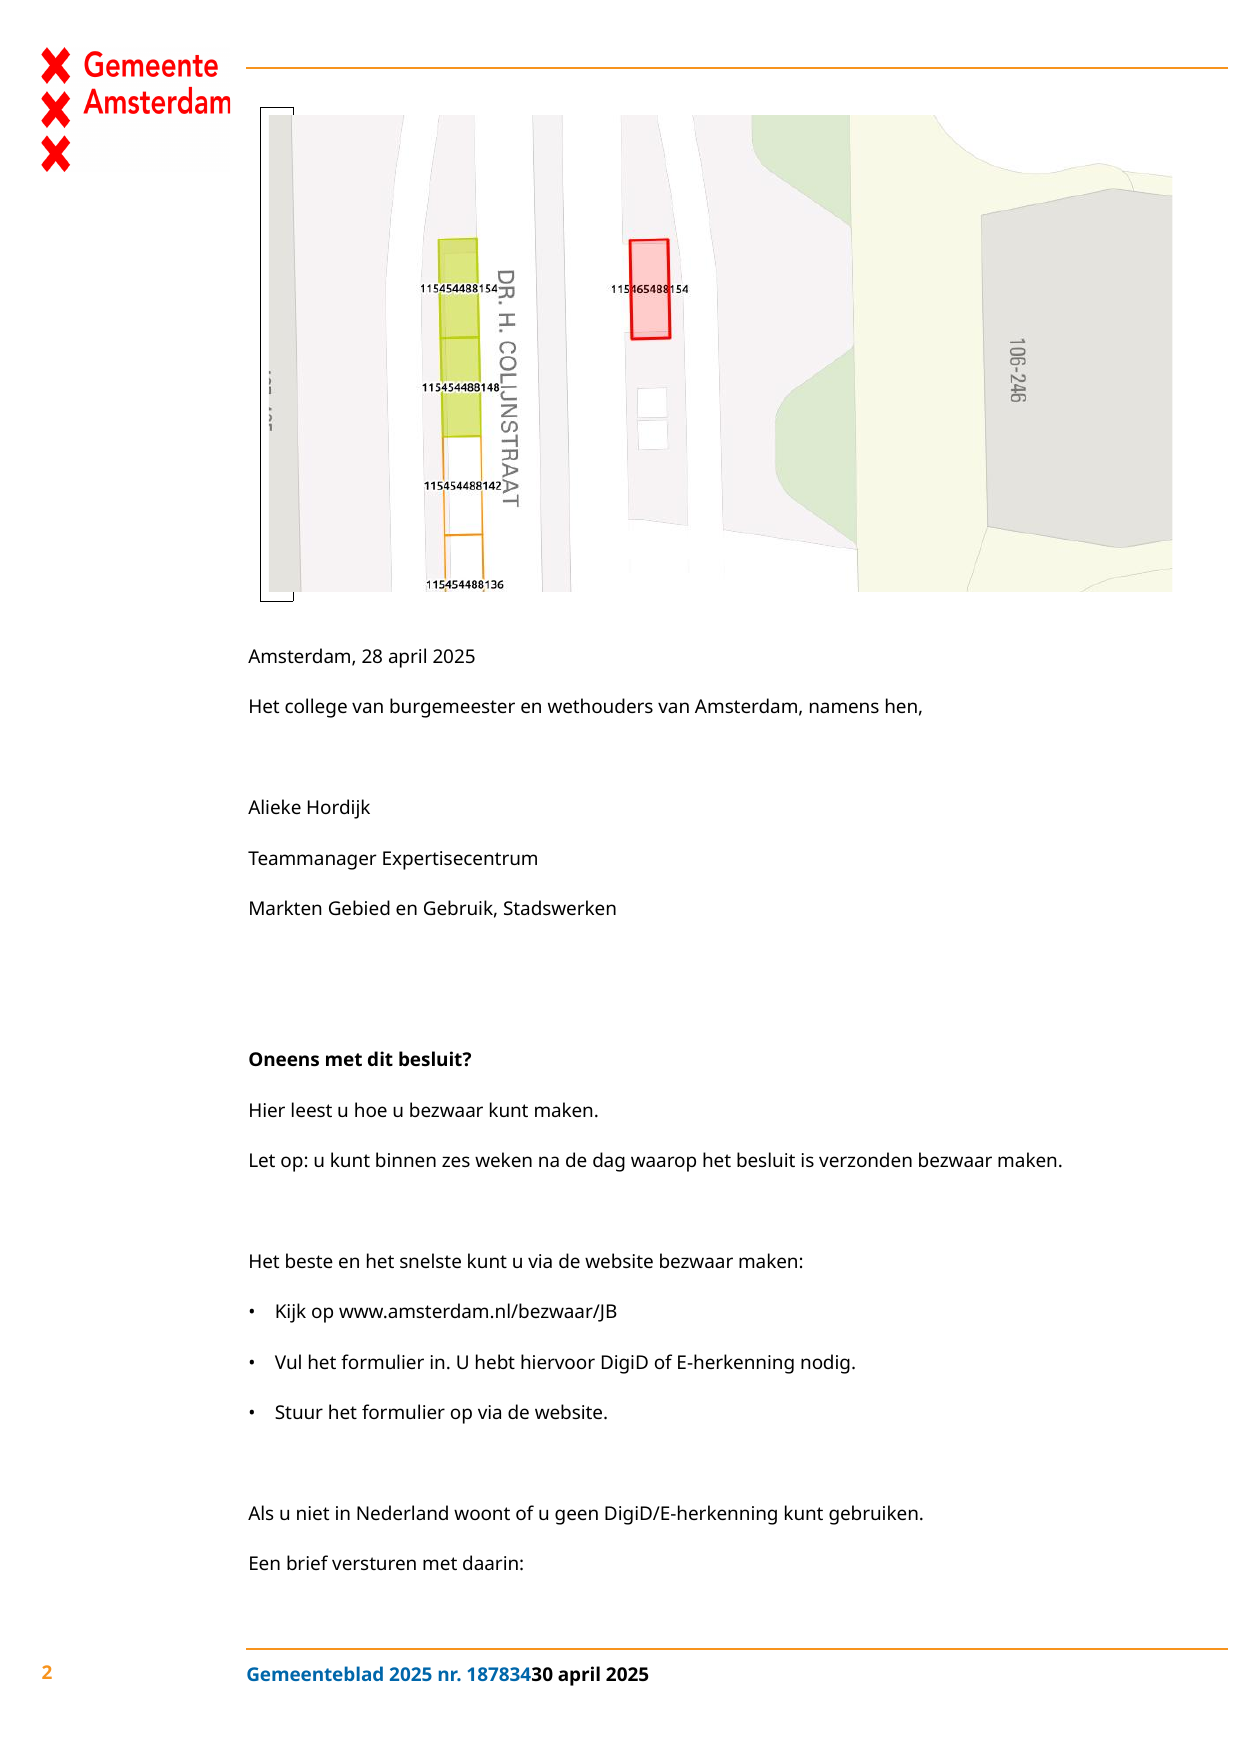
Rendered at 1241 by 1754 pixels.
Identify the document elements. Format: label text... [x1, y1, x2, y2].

text Markten Gebied en Gebruik, Stadswerken [248, 895, 1152, 921]
text Oneens met dit besluit? [248, 1046, 1152, 1072]
text Alieke Hordijk [248, 794, 1152, 820]
text • Kijk op www.amsterdam.nl/bezwaar/JB [248, 1298, 1152, 1324]
text Amsterdam, 28 april 2025 [248, 643, 1152, 669]
text Teammanager Expertisecentrum [248, 845, 1152, 870]
text Het beste en het snelste kunt u via de website bezwaar maken: [248, 1248, 1152, 1274]
text • Stuur het formulier op via de website. [248, 1399, 1152, 1425]
text Als u niet in Nederland woont of u geen DigiD/E-herkenning kunt gebruiken. [248, 1500, 1152, 1526]
text • Vul het formulier in. U hebt hiervoor DigiD of E-herkenning nodig. [248, 1349, 1152, 1374]
picture [41, 47, 231, 172]
text Hier leest u hoe u bezwaar kunt maken. [248, 1097, 1152, 1122]
text Een brief versturen met daarin: [248, 1551, 1152, 1576]
picture [268, 115, 1173, 592]
text Let op: u kunt binnen zes weken na de dag waarop het besluit is verzonden bezwaar maken. [248, 1147, 1152, 1173]
text Het college van burgemeester en wethouders van Amsterdam, namens hen, [248, 693, 1152, 719]
